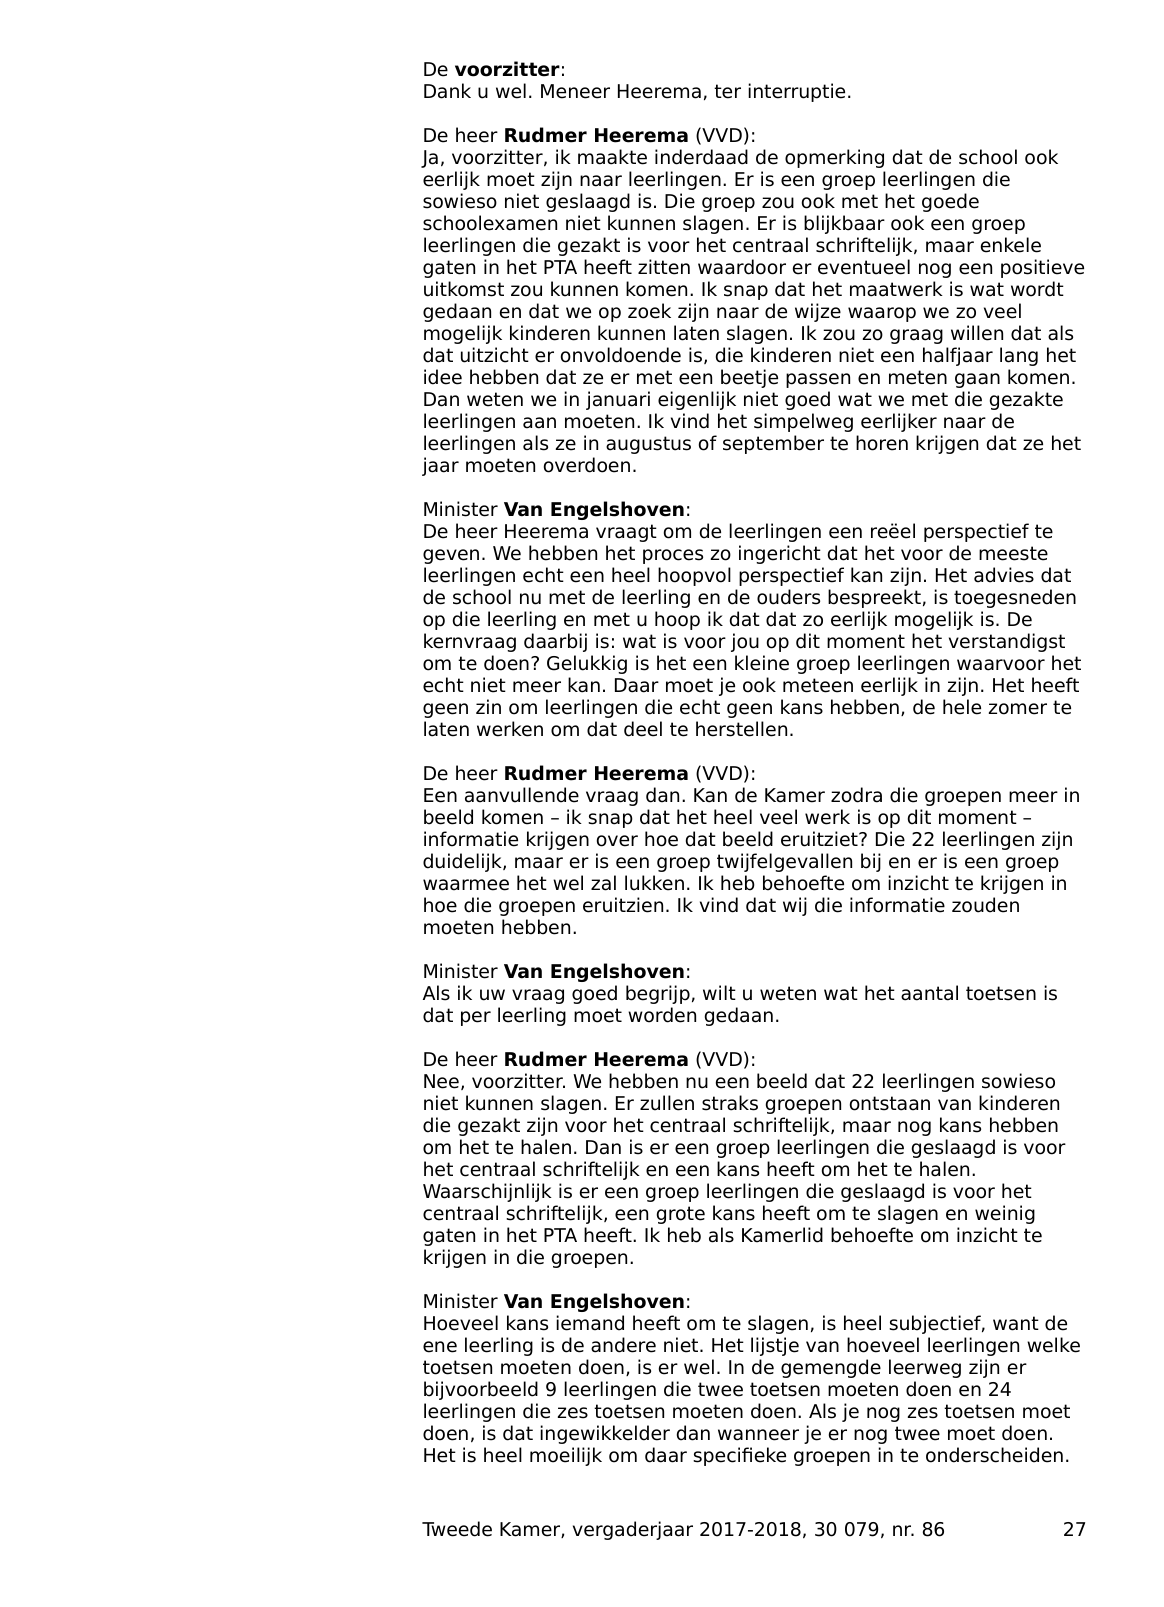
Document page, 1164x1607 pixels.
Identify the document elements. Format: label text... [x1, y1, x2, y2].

text De heer Rudmer Heerema (VVD): [422, 125, 1087, 147]
text Minister Van Engelshoven: [422, 961, 1087, 983]
text De heer Rudmer Heerema (VVD): [422, 1049, 1087, 1071]
text Als ik uw vraag goed begrijp, wilt u weten wat het aantal toetsen is dat per leerling moet worden gedaan. [422, 983, 1087, 1027]
text De heer Heerema vraagt om de leerlingen een reëel perspectief te geven. We hebben het proces zo ingericht dat het voor de meeste leerlingen echt een heel hoopvol perspectief kan zijn. Het advies dat de school nu met de leerling en de ouders bespreekt, is toegesneden op die leerling en met u hoop ik dat dat zo eerlijk mogelijk is. De kernvraag daarbij is: wat is voor jou op dit moment het verstandigst om te doen? Gelukkig is het een kleine groep leerlingen waarvoor het echt niet meer kan. Daar moet je ook meteen eerlijk in zijn. Het heeft geen zin om leerlingen die echt geen kans hebben, de hele zomer te laten werken om dat deel te herstellen. [422, 521, 1087, 741]
text Dank u wel. Meneer Heerema, ter interruptie. [422, 81, 1087, 103]
text Een aanvullende vraag dan. Kan de Kamer zodra die groepen meer in beeld komen – ik snap dat het heel veel werk is op dit moment – informatie krijgen over hoe dat beeld eruitziet? Die 22 leerlingen zijn duidelijk, maar er is een groep twijfelgevallen bij en er is een groep waarmee het wel zal lukken. Ik heb behoefte om inzicht te krijgen in hoe die groepen eruitzien. Ik vind dat wij die informatie zouden moeten hebben. [422, 785, 1087, 939]
text Hoeveel kans iemand heeft om te slagen, is heel subjectief, want de ene leerling is de andere niet. Het lijstje van hoeveel leerlingen welke toetsen moeten doen, is er wel. In de gemengde leerweg zijn er bijvoorbeeld 9 leerlingen die twee toetsen moeten doen en 24 leerlingen die zes toetsen moeten doen. Als je nog zes toetsen moet doen, is dat ingewikkelder dan wanneer je er nog twee moet doen. Het is heel moeilijk om daar specifieke groepen in te onderscheiden. [422, 1313, 1087, 1467]
text De voorzitter: [422, 59, 1087, 81]
text Minister Van Engelshoven: [422, 499, 1087, 521]
text Ja, voorzitter, ik maakte inderdaad de opmerking dat de school ook eerlijk moet zijn naar leerlingen. Er is een groep leerlingen die sowieso niet geslaagd is. Die groep zou ook met het goede schoolexamen niet kunnen slagen. Er is blijkbaar ook een groep leerlingen die gezakt is voor het centraal schriftelijk, maar enkele gaten in het PTA heeft zitten waardoor er eventueel nog een positieve uitkomst zou kunnen komen. Ik snap dat het maatwerk is wat wordt gedaan en dat we op zoek zijn naar de wijze waarop we zo veel mogelijk kinderen kunnen laten slagen. Ik zou zo graag willen dat als dat uitzicht er onvoldoende is, die kinderen niet een halfjaar lang het idee hebben dat ze er met een beetje passen en meten gaan komen. Dan weten we in januari eigenlijk niet goed wat we met die gezakte leerlingen aan moeten. Ik vind het simpelweg eerlijker naar de leerlingen als ze in augustus of september te horen krijgen dat ze het jaar moeten overdoen. [422, 147, 1087, 477]
text Minister Van Engelshoven: [422, 1291, 1087, 1313]
text Nee, voorzitter. We hebben nu een beeld dat 22 leerlingen sowieso niet kunnen slagen. Er zullen straks groepen ontstaan van kinderen die gezakt zijn voor het centraal schriftelijk, maar nog kans hebben om het te halen. Dan is er een groep leerlingen die geslaagd is voor het centraal schriftelijk en een kans heeft om het te halen. Waarschijnlijk is er een groep leerlingen die geslaagd is voor het centraal schriftelijk, een grote kans heeft om te slagen en weinig gaten in het PTA heeft. Ik heb als Kamerlid behoefte om inzicht te krijgen in die groepen. [422, 1071, 1087, 1269]
text De heer Rudmer Heerema (VVD): [422, 763, 1087, 785]
